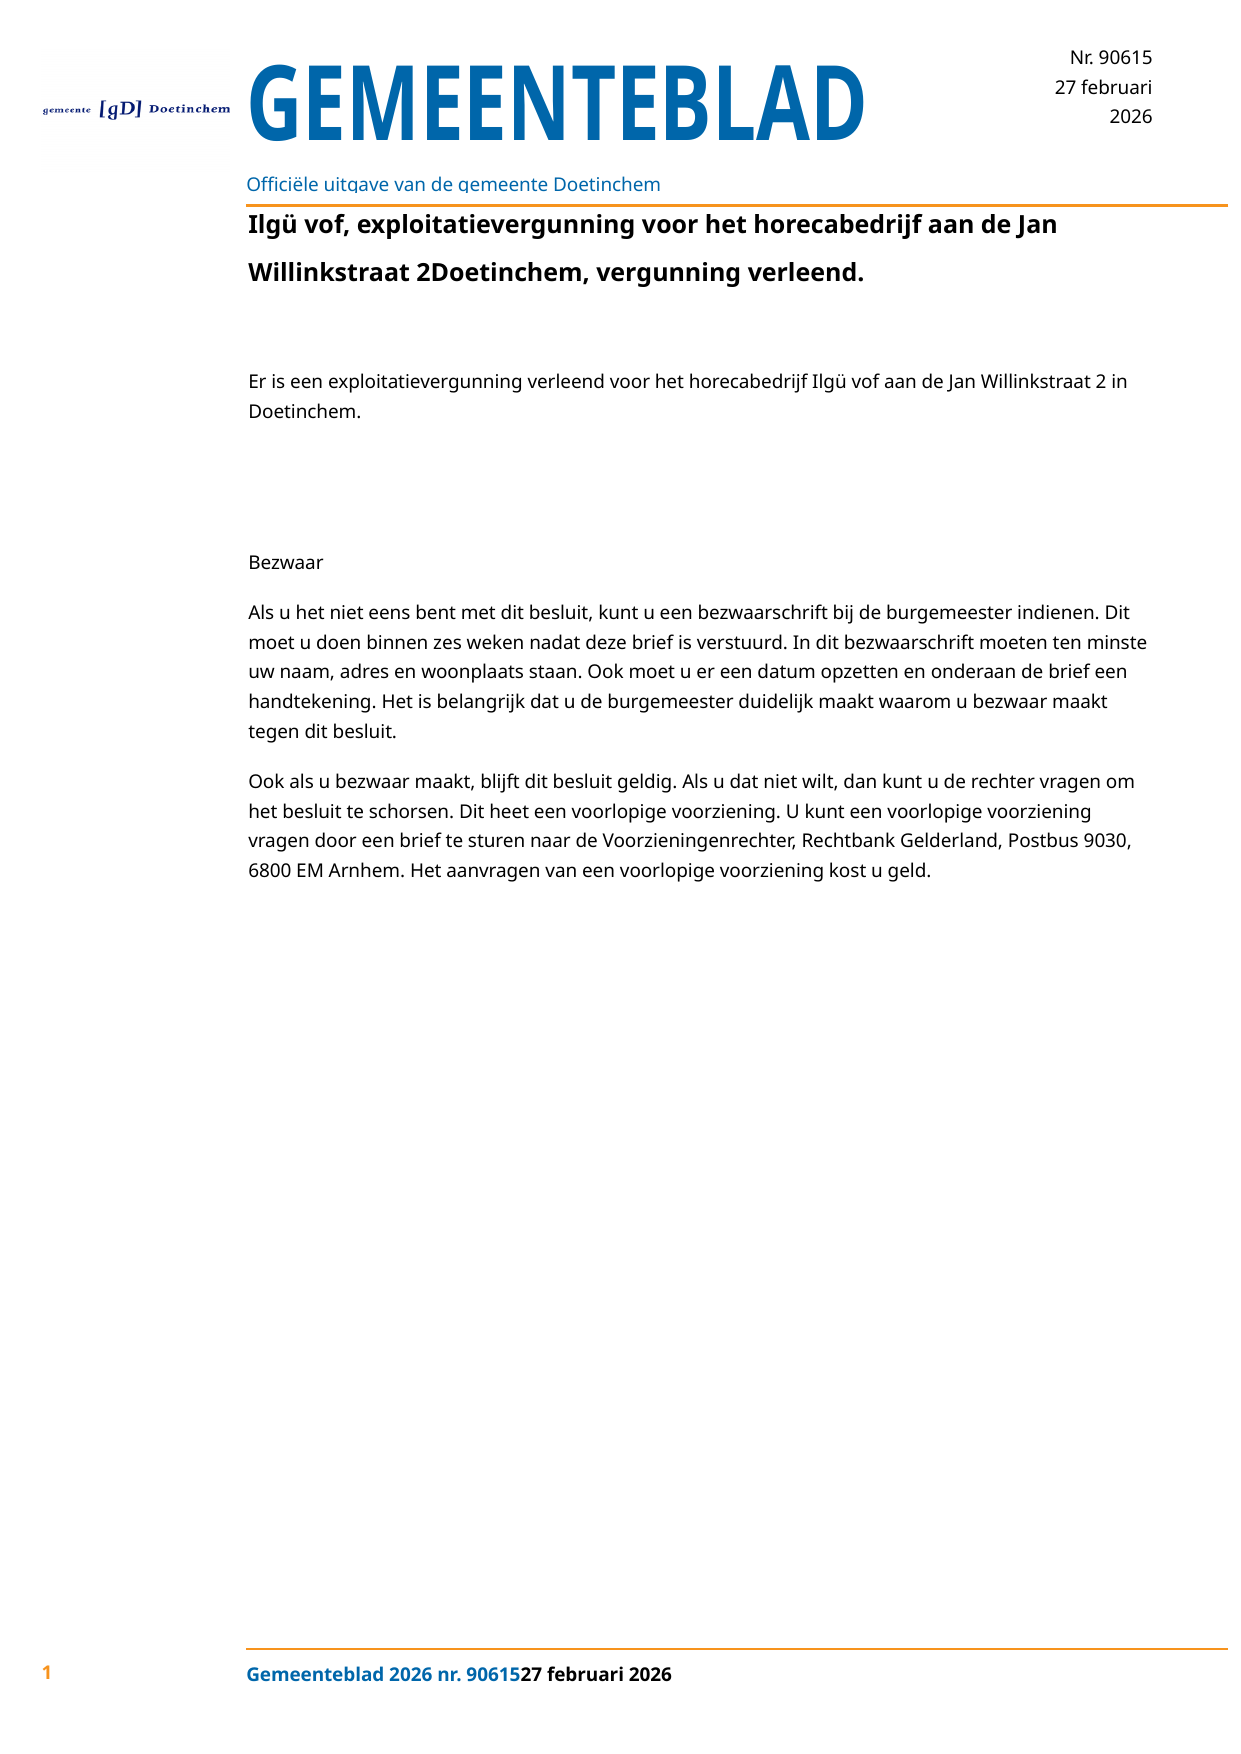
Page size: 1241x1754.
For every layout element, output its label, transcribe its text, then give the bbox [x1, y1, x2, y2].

text Ook als u bezwaar maakt, blijft dit besluit geldig. Als u dat niet wilt, dan kunt u de rechter vragen om het besluit te schorsen. Dit heet een voorlopige voorziening. U kunt een voorlopige voorziening vragen door een brief te sturen naar de Voorzieningenrechter, Rechtbank Gelderland, Postbus 9030, 6800 EM Arnhem. Het aanvragen van een voorlopige voorziening kost u geld. [248, 768, 1152, 883]
text Bezwaar [248, 549, 1152, 575]
text Er is een exploitatievergunning verleend voor het horecabedrijf Ilgü vof aan de Jan Willinkstraat 2 in Doetinchem. [248, 368, 1152, 424]
text Ilgü vof, exploitatievergunning voor het horecabedrijf aan de Jan Willinkstraat 2Doetinchem, vergunning verleend. [248, 207, 1152, 288]
picture [41, 47, 231, 172]
text Als u het niet eens bent met dit besluit, kunt u een bezwaarschrift bij de burgemeester indienen. Dit moet u doen binnen zes weken nadat deze brief is verstuurd. In dit bezwaarschrift moeten ten minste uw naam, adres en woonplaats staan. Ook moet u er een datum opzetten en onderaan de brief een handtekening. Het is belangrijk dat u de burgemeester duidelijk maakt waarom u bezwaar maakt tegen dit besluit. [248, 599, 1152, 744]
